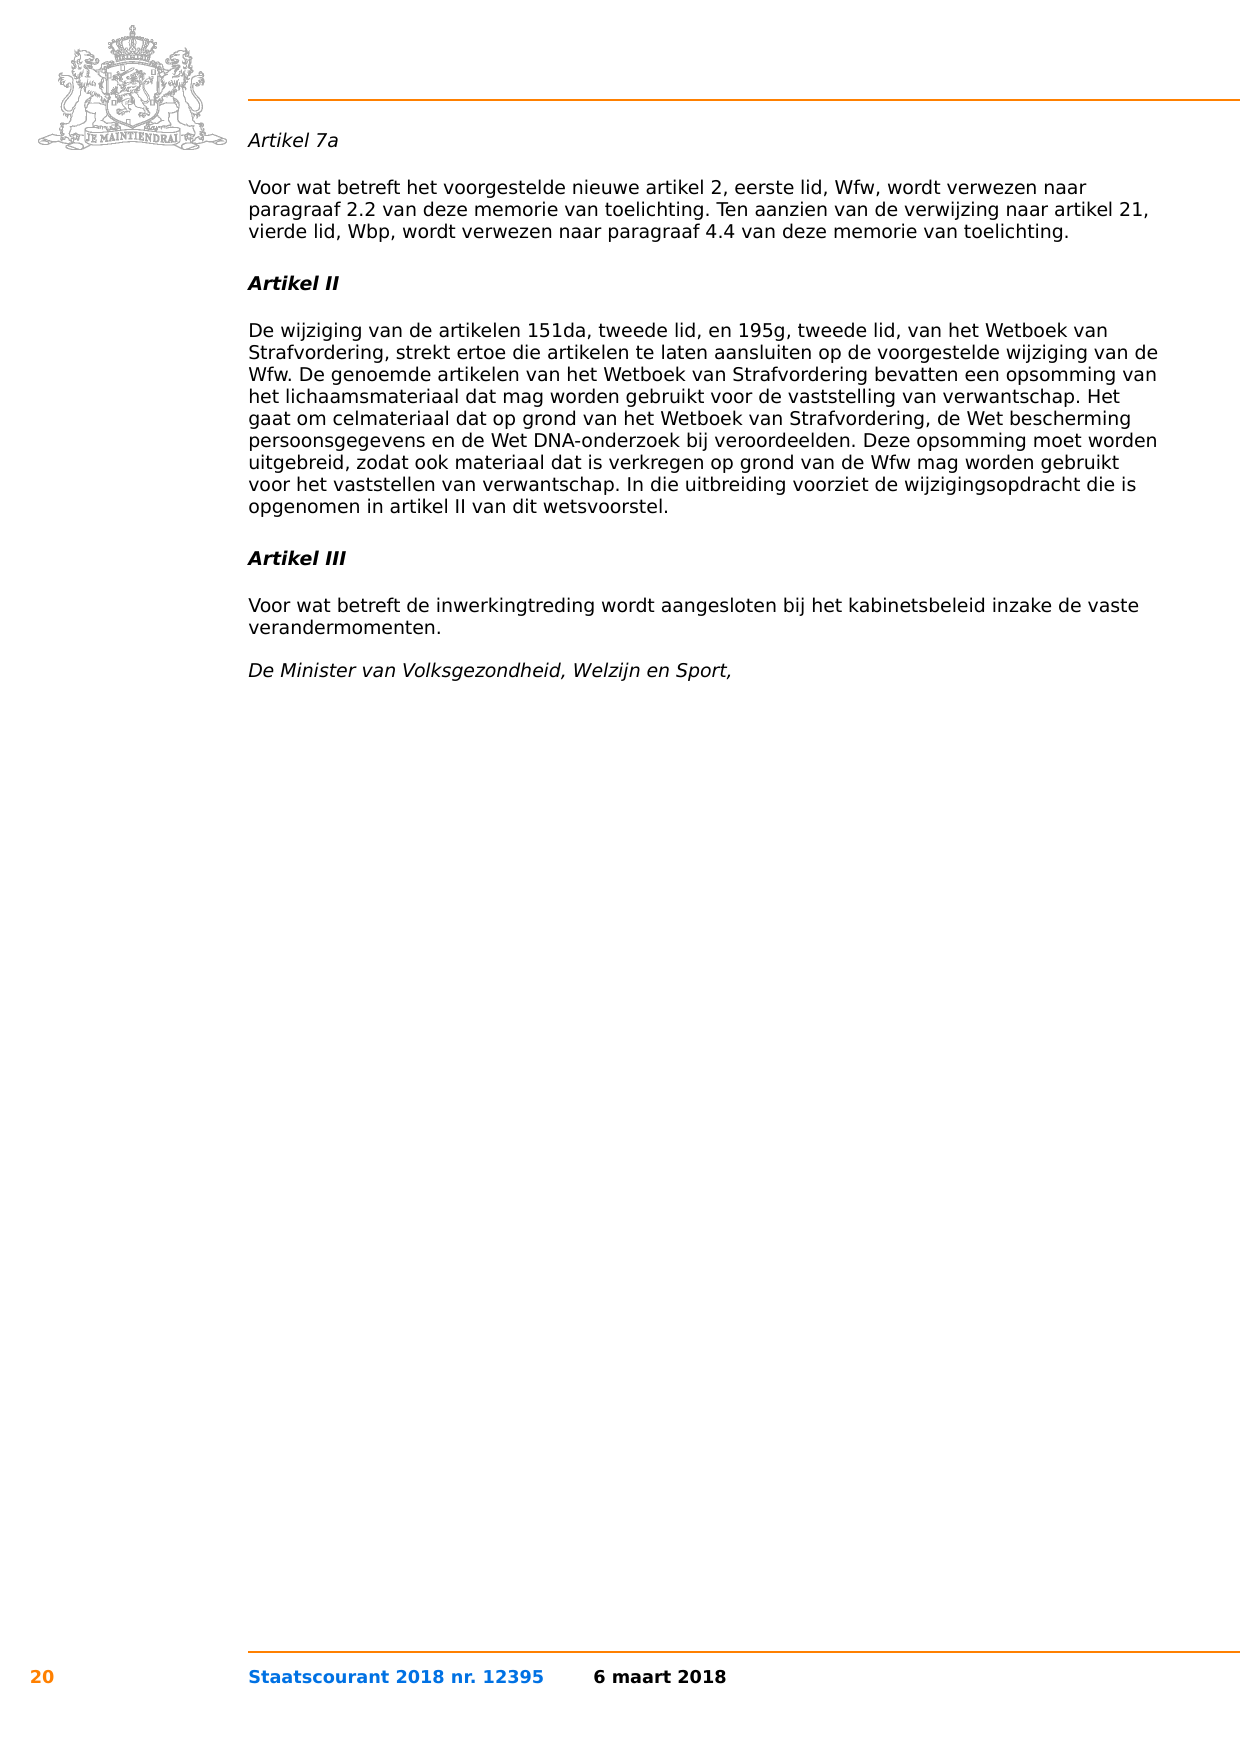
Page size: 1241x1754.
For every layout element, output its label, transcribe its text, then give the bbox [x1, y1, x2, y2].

subtitle Artikel 7a [248, 130, 1163, 152]
subtitle Artikel II [248, 273, 1163, 295]
subtitle Artikel III [248, 548, 1163, 569]
text De Minister van Volksgezondheid, Welzijn en Sport, [248, 660, 1163, 682]
text Voor wat betreft de inwerkingtreding wordt aangesloten bij het kabinetsbeleid inzake de vaste verandermomenten. [248, 594, 1163, 638]
text De wijziging van de artikelen 151da, tweede lid, en 195g, tweede lid, van het Wetboek van Strafvordering, strekt ertoe die artikelen te laten aansluiten op de voorgestelde wijziging van de Wfw. De genoemde artikelen van het Wetboek van Strafvordering bevatten een opsomming van het lichaamsmateriaal dat mag worden gebruikt voor de vaststelling van verwantschap. Het gaat om celmateriaal dat op grond van het Wetboek van Strafvordering, de Wet bescherming persoonsgegevens en de Wet DNA-onderzoek bij veroordeelden. Deze opsomming moet worden uitgebreid, zodat ook materiaal dat is verkregen op grond van de Wfw mag worden gebruikt voor het vaststellen van verwantschap. In die uitbreiding voorziet de wijzigingsopdracht die is opgenomen in artikel II van dit wetsvoorstel. [248, 320, 1163, 518]
text Voor wat betreft het voorgestelde nieuwe artikel 2, eerste lid, Wfw, wordt verwezen naar paragraaf 2.2 van deze memorie van toelichting. Ten aanzien van de verwijzing naar artikel 21, vierde lid, Wbp, wordt verwezen naar paragraaf 4.4 van deze memorie van toelichting. [248, 177, 1163, 243]
picture [38, 25, 227, 150]
